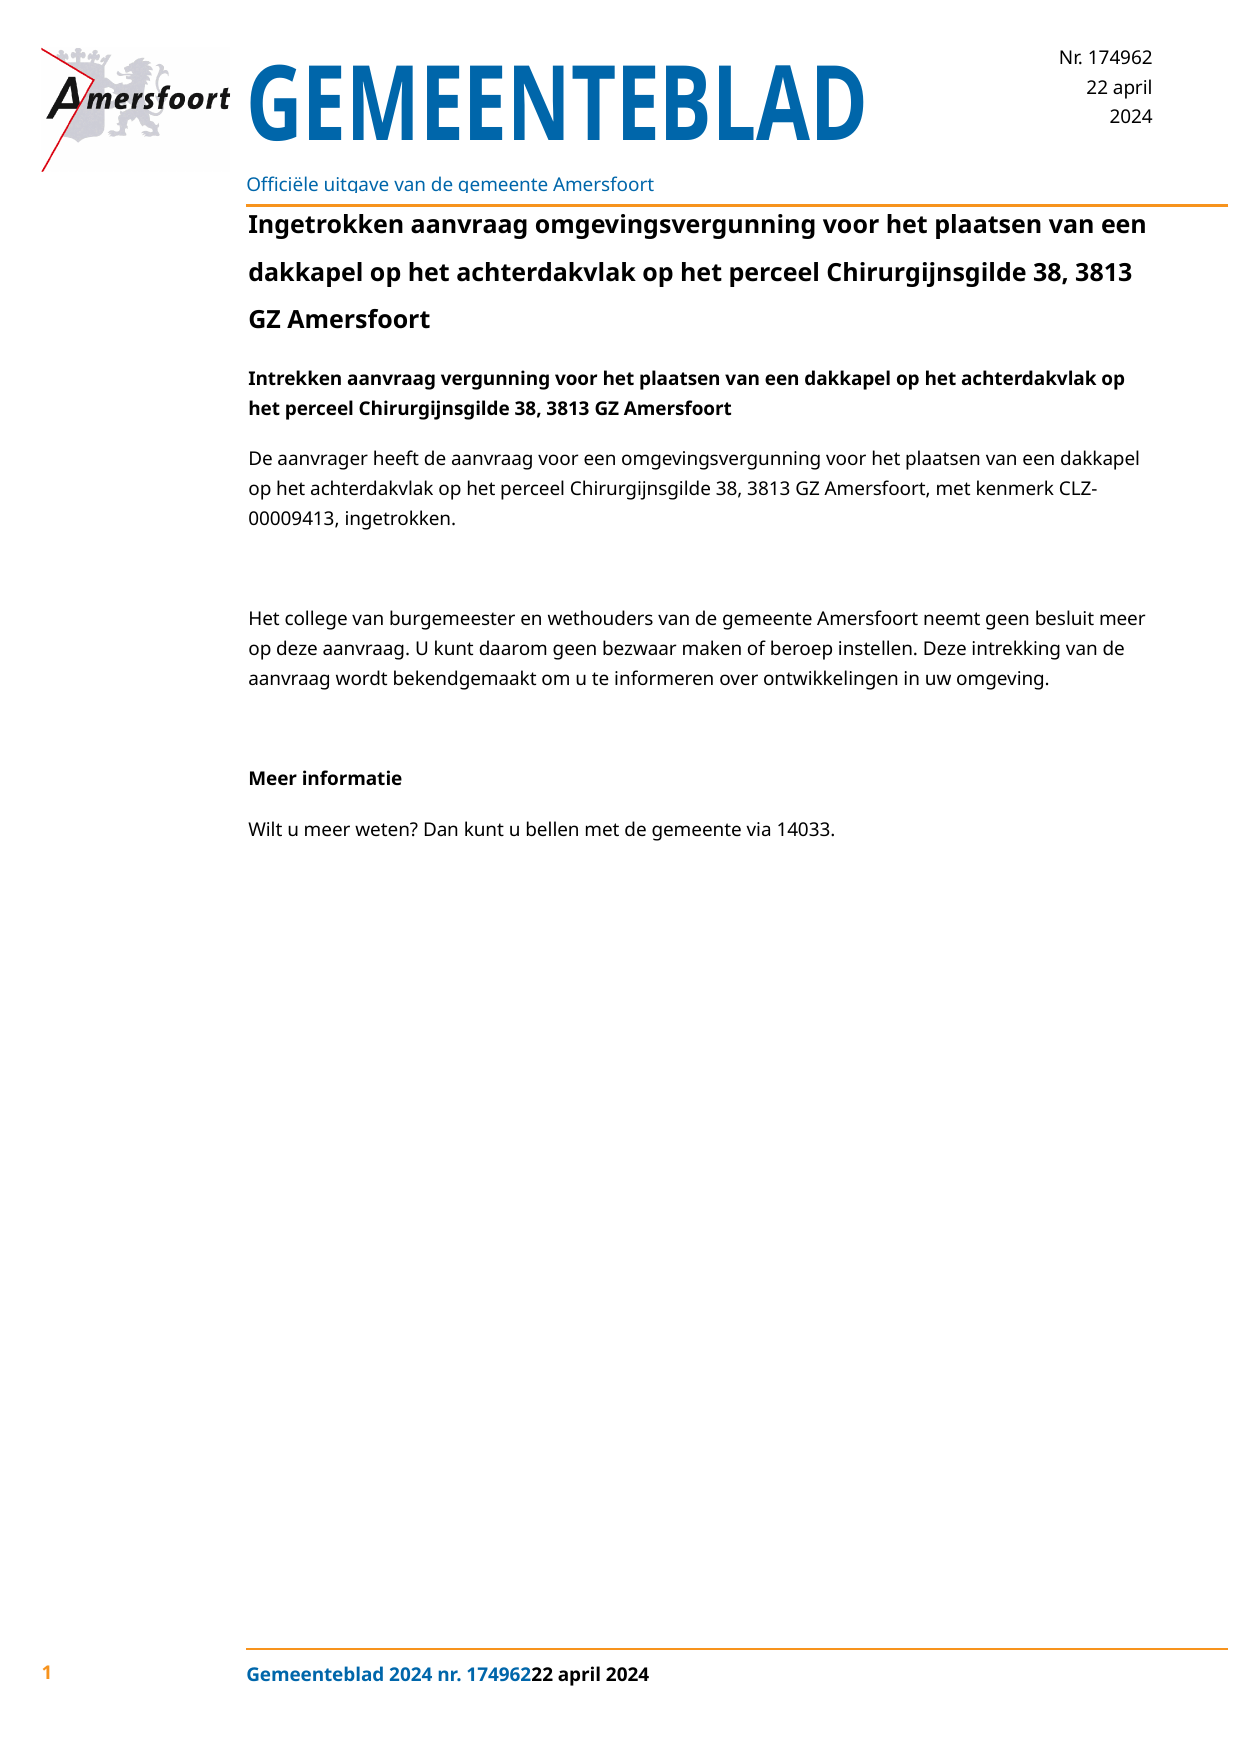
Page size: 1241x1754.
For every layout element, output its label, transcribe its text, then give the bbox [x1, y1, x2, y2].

picture [41, 47, 231, 172]
text Ingetrokken aanvraag omgevingsvergunning voor het plaatsen van een dakkapel op het achterdakvlak op het perceel Chirurgijnsgilde 38, 3813 GZ Amersfoort [248, 207, 1152, 336]
text De aanvrager heeft de aanvraag voor een omgevingsvergunning voor het plaatsen van een dakkapel op het achterdakvlak op het perceel Chirurgijnsgilde 38, 3813 GZ Amersfoort, met kenmerk CLZ-00009413, ingetrokken. [248, 446, 1152, 530]
text Wilt u meer weten? Dan kunt u bellen met de gemeente via 14033. [248, 816, 1152, 842]
text Het college van burgemeester en wethouders van de gemeente Amersfoort neemt geen besluit meer op deze aanvraag. U kunt daarom geen bezwaar maken of beroep instellen. Deze intrekking van de aanvraag wordt bekendgemaakt om u te informeren over ontwikkelingen in uw omgeving. [248, 606, 1152, 690]
text Meer informatie [248, 766, 1152, 791]
text Intrekken aanvraag vergunning voor het plaatsen van een dakkapel op het achterdakvlak op het perceel Chirurgijnsgilde 38, 3813 GZ Amersfoort [248, 366, 1152, 421]
